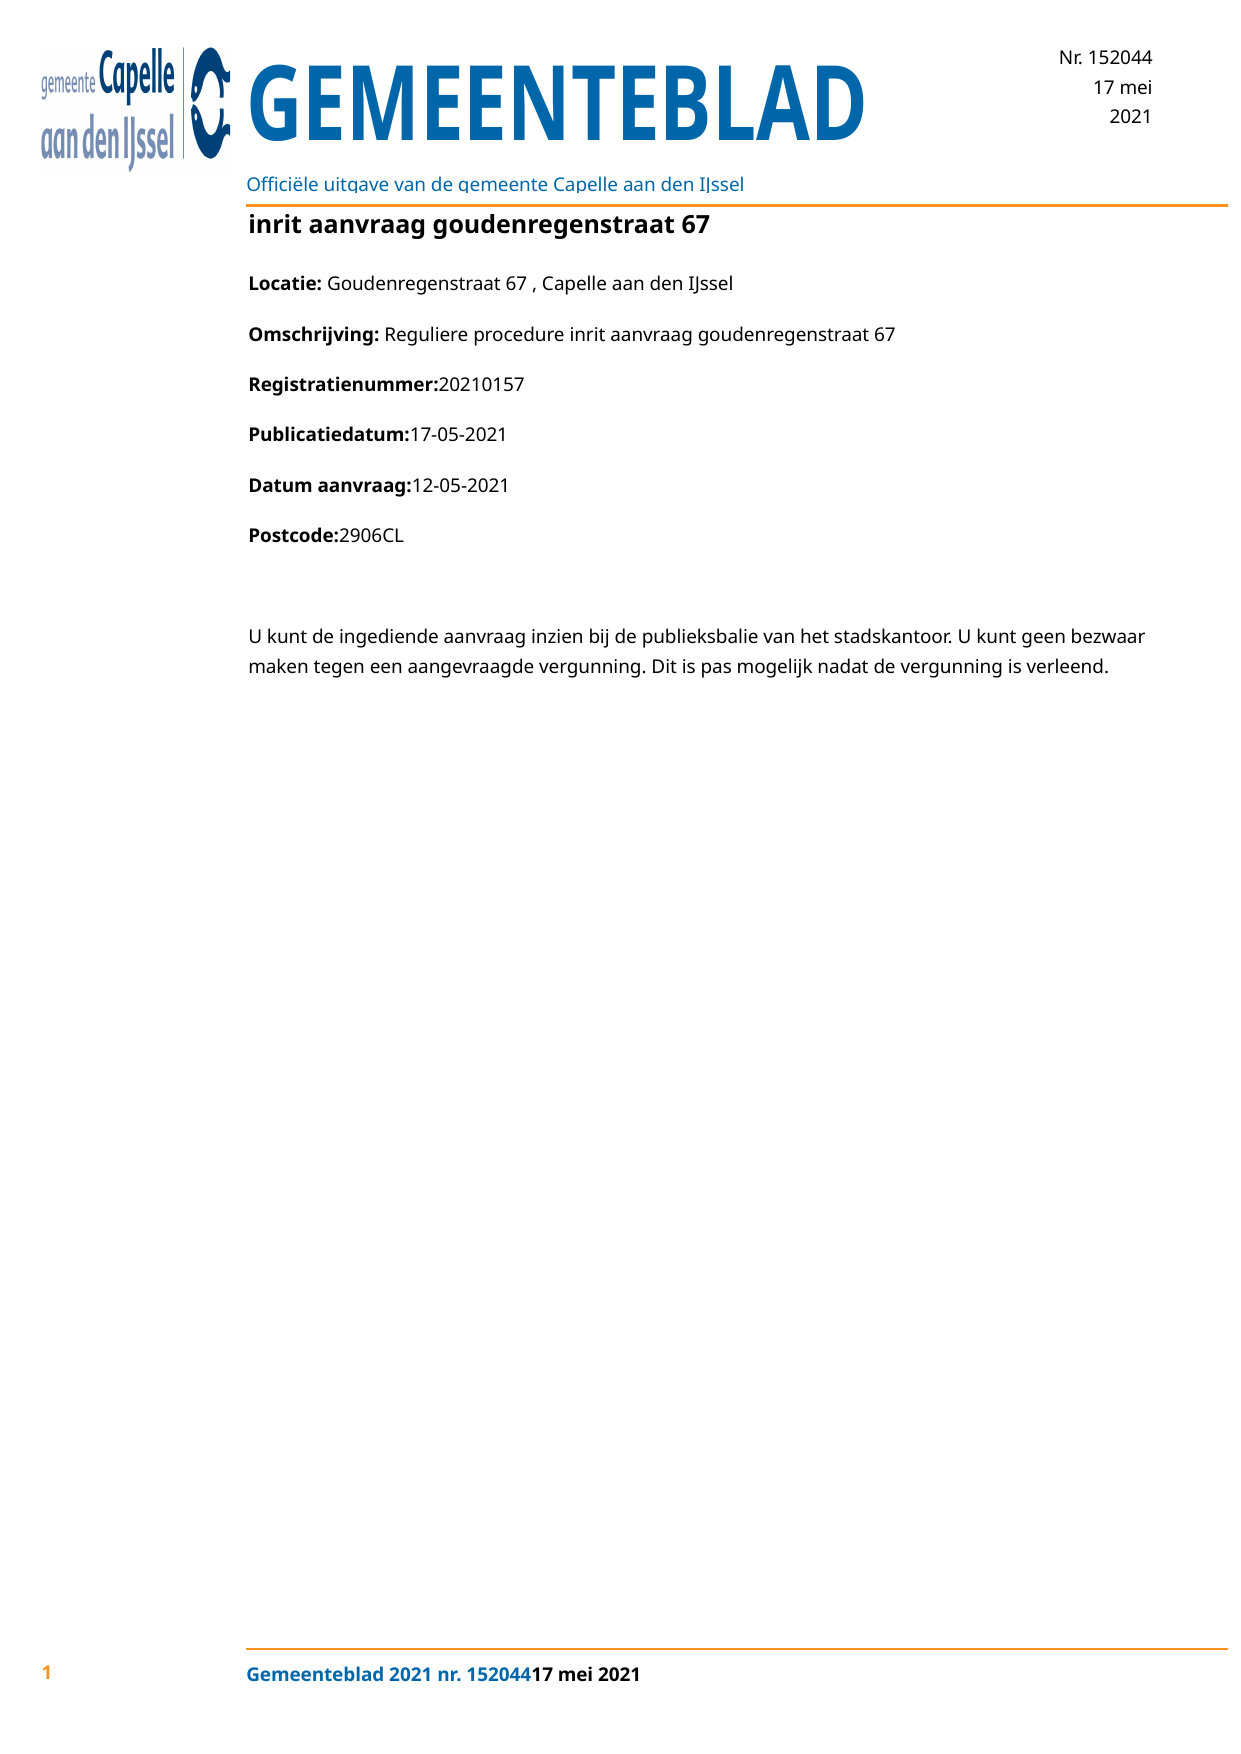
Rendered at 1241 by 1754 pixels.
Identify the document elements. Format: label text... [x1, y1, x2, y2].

text Omschrijving: Reguliere procedure inrit aanvraag goudenregenstraat 67 [248, 321, 1152, 346]
text Registratienummer:20210157 [248, 371, 1152, 397]
text inrit aanvraag goudenregenstraat 67 [248, 207, 1152, 241]
text U kunt de ingediende aanvraag inzien bij de publieksbalie van het stadskantoor. U kunt geen bezwaar maken tegen een aangevraagde vergunning. Dit is pas mogelijk nadat de vergunning is verleend. [248, 623, 1152, 678]
text Locatie: Goudenregenstraat 67 , Capelle aan den IJssel [248, 270, 1152, 296]
text Datum aanvraag:12-05-2021 [248, 472, 1152, 498]
text Postcode:2906CL [248, 522, 1152, 548]
text Publicatiedatum:17-05-2021 [248, 422, 1152, 447]
picture [41, 47, 231, 172]
